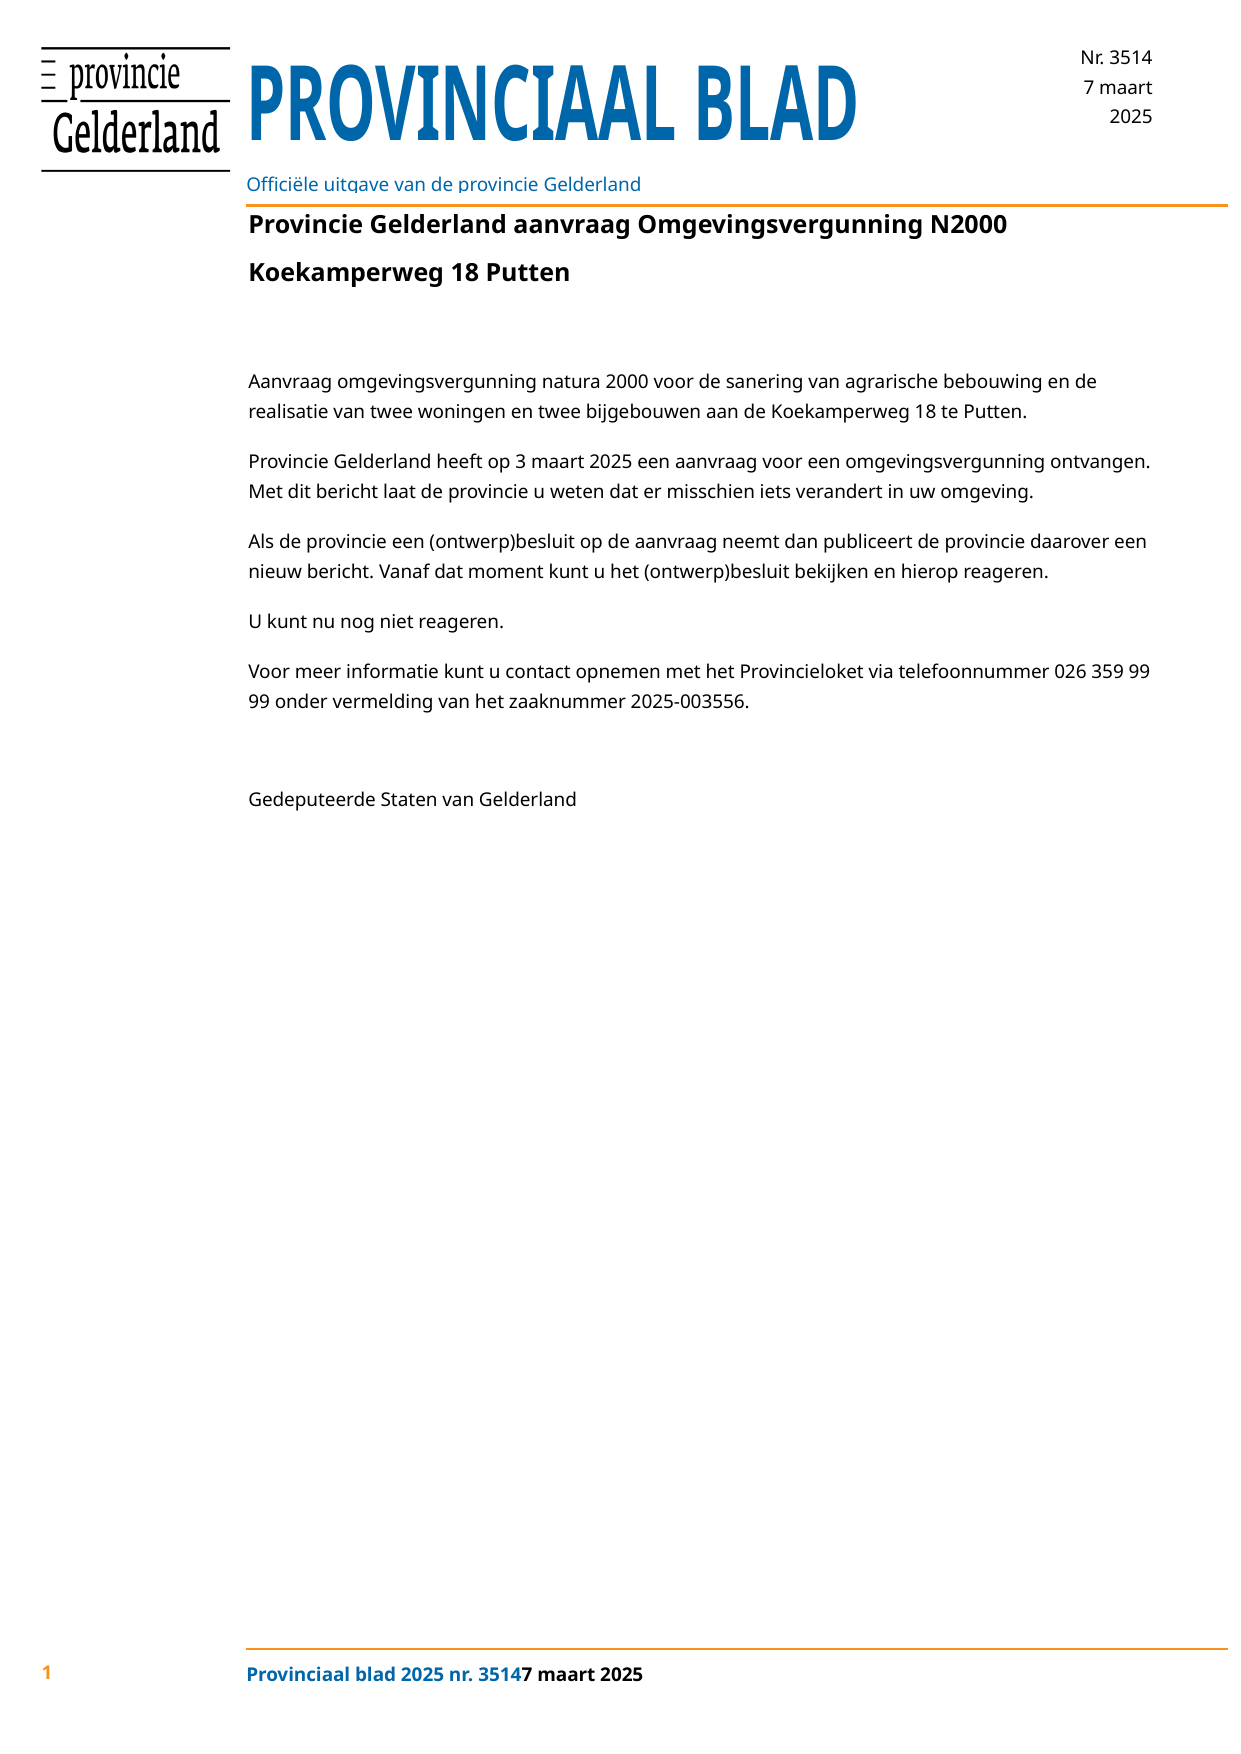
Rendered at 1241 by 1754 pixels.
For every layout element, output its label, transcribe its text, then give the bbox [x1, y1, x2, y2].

text Als de provincie een (ontwerp)besluit op de aanvraag neemt dan publiceert de provincie daarover een nieuw bericht. Vanaf dat moment kunt u het (ontwerp)besluit bekijken en hierop reageren. [248, 528, 1152, 584]
text Provincie Gelderland heeft op 3 maart 2025 een aanvraag voor een omgevingsvergunning ontvangen. Met dit bericht laat de provincie u weten dat er misschien iets verandert in uw omgeving. [248, 448, 1152, 504]
text Aanvraag omgevingsvergunning natura 2000 voor de sanering van agrarische bebouwing en de realisatie van twee woningen en twee bijgebouwen aan de Koekamperweg 18 te Putten. [248, 368, 1152, 424]
text Provincie Gelderland aanvraag Omgevingsvergunning N2000 Koekamperweg 18 Putten [248, 207, 1152, 288]
text Gedeputeerde Staten van Gelderland [248, 787, 1152, 812]
text U kunt nu nog niet reageren. [248, 608, 1152, 634]
text Voor meer informatie kunt u contact opnemen met het Provincieloket via telefoonnummer 026 359 99 99 onder vermelding van het zaaknummer 2025-003556. [248, 659, 1152, 714]
picture [41, 47, 231, 172]
